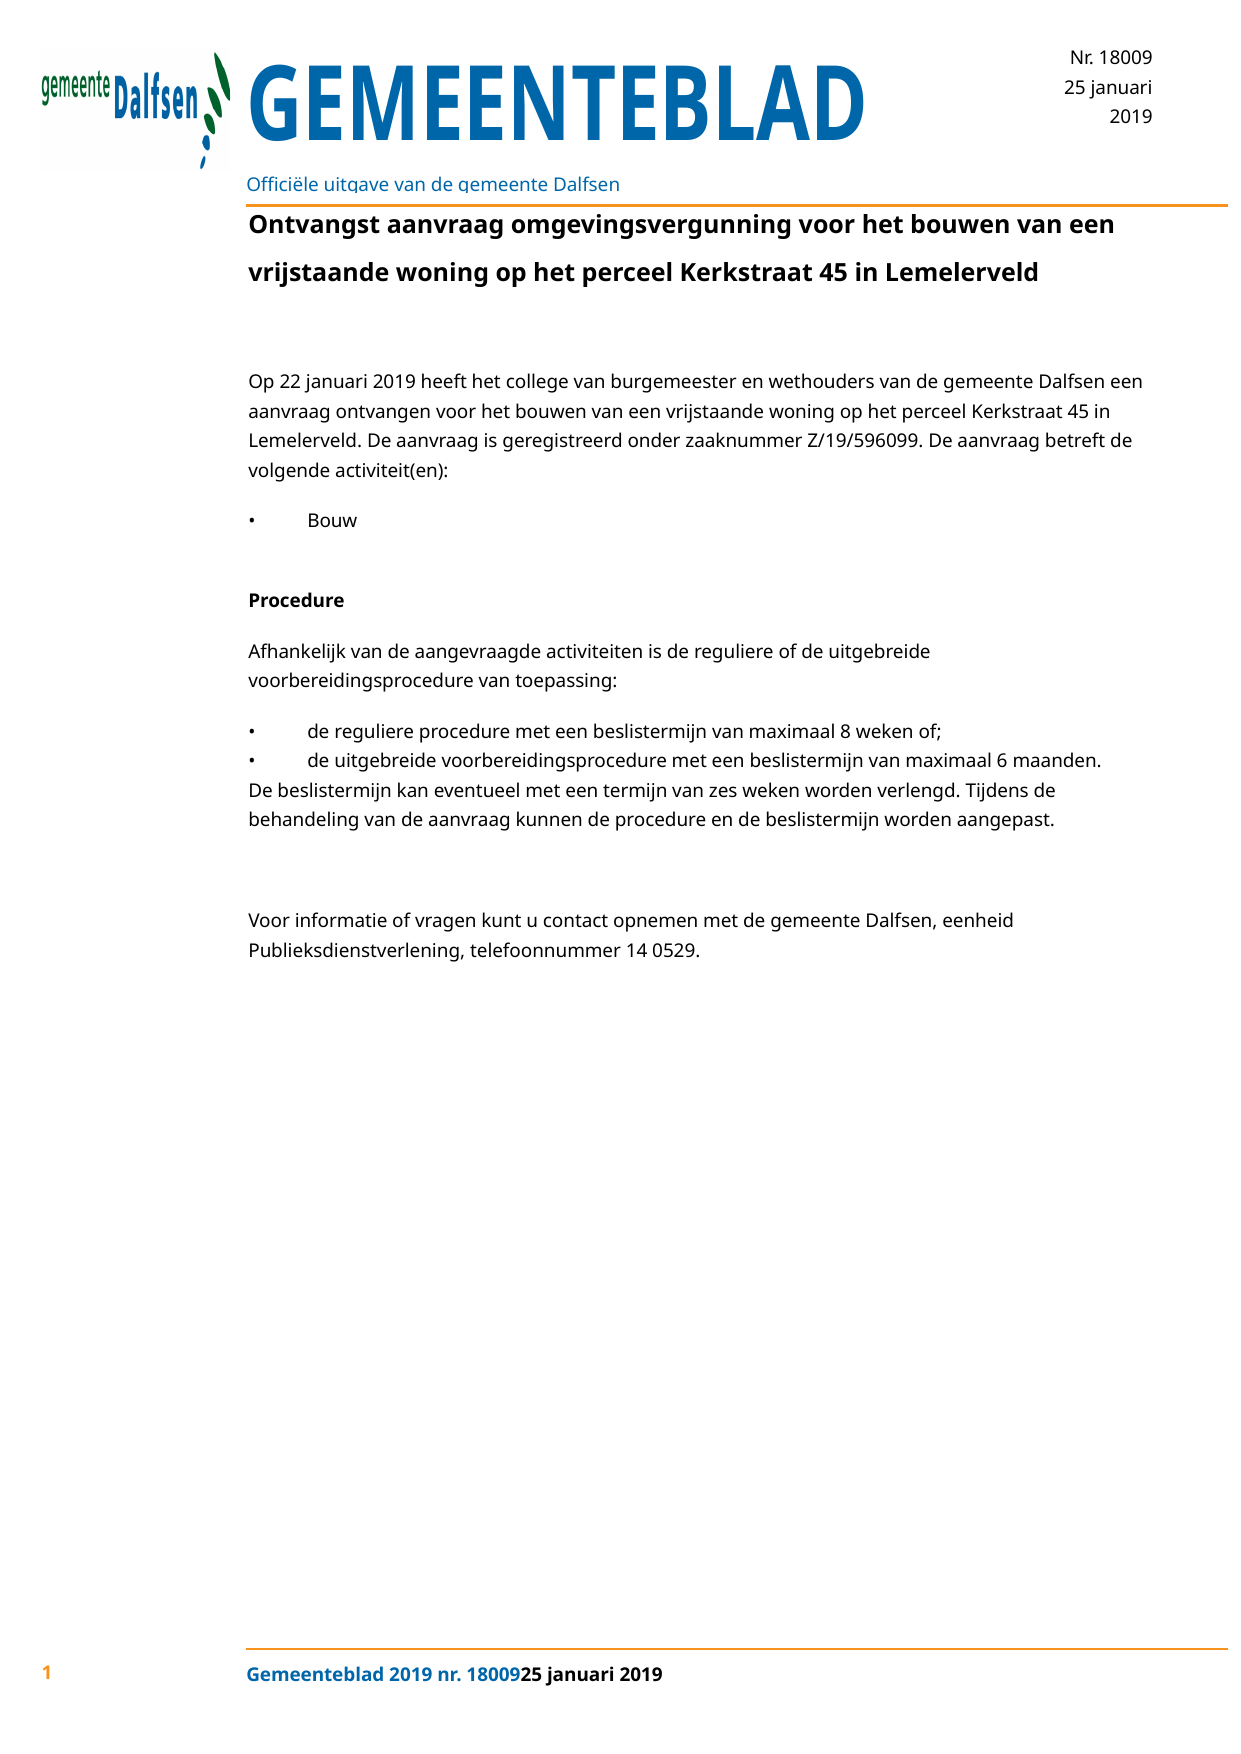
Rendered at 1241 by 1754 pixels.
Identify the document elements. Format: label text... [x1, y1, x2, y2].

list de uitgebreide voorbereidingsprocedure met een beslistermijn van maximaal 6 maanden. [248, 747, 1152, 773]
text Ontvangst aanvraag omgevingsvergunning voor het bouwen van een vrijstaande woning op het perceel Kerkstraat 45 in Lemelerveld [248, 207, 1152, 288]
text Procedure [248, 587, 1152, 613]
text Voor informatie of vragen kunt u contact opnemen met de gemeente Dalfsen, eenheid Publieksdienstverlening, telefoonnummer 14 0529. [248, 907, 1152, 963]
text De beslistermijn kan eventueel met een termijn van zes weken worden verlengd. Tijdens de behandeling van de aanvraag kunnen de procedure en de beslistermijn worden aangepast. [248, 777, 1152, 832]
list de reguliere procedure met een beslistermijn van maximaal 8 weken of; [248, 718, 1152, 744]
text Afhankelijk van de aangevraagde activiteiten is de reguliere of de uitgebreide voorbereidingsprocedure van toepassing: [248, 638, 1152, 693]
text Op 22 januari 2019 heeft het college van burgemeester en wethouders van de gemeente Dalfsen een aanvraag ontvangen voor het bouwen van een vrijstaande woning op het perceel Kerkstraat 45 in Lemelerveld. De aanvraag is geregistreerd onder zaaknummer Z/19/596099. De aanvraag betreft de volgende activiteit(en): [248, 368, 1152, 483]
list Bouw [248, 507, 1152, 533]
picture [41, 47, 231, 172]
